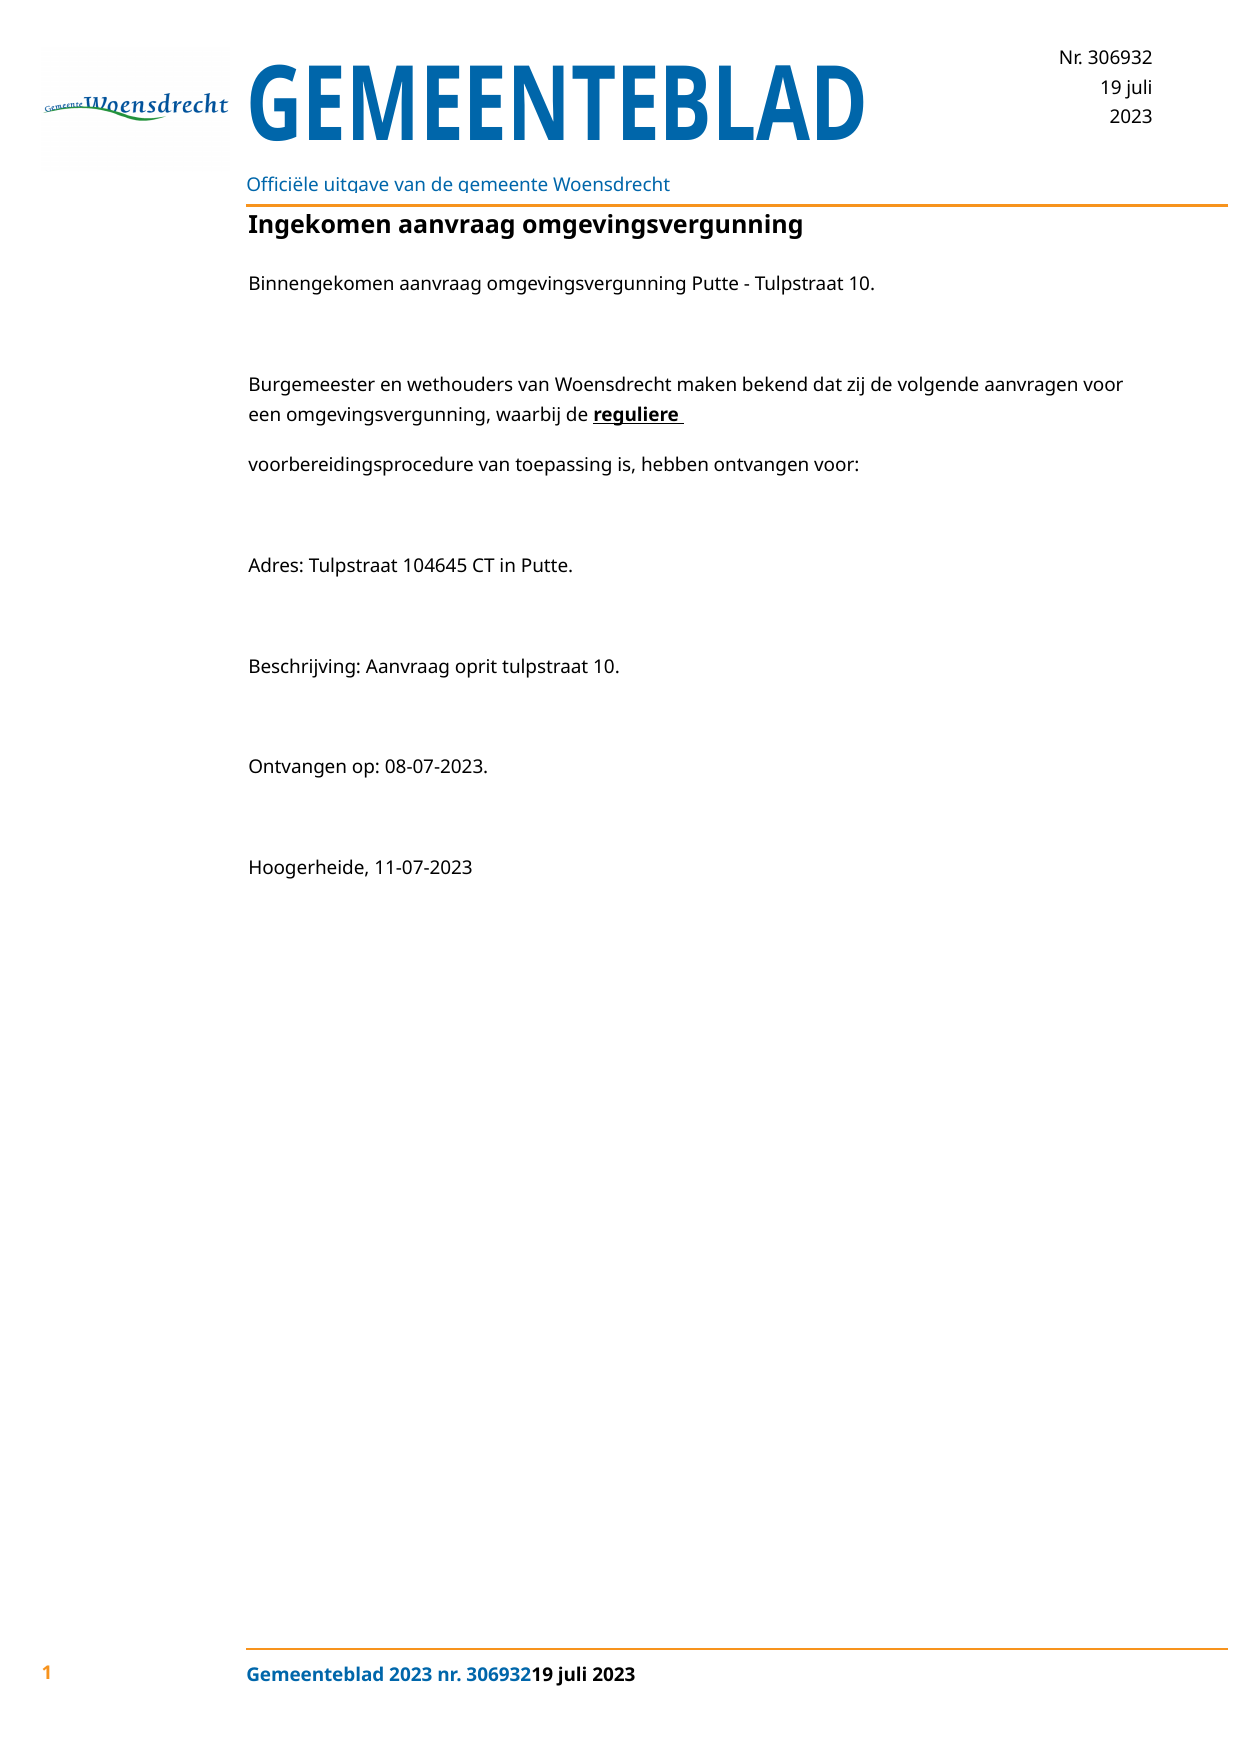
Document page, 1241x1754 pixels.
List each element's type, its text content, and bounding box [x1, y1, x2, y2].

text Adres: Tulpstraat 104645 CT in Putte. [248, 552, 1152, 578]
picture [41, 47, 231, 172]
text Burgemeester en wethouders van Woensdrecht maken bekend dat zij de volgende aanvragen voor een omgevingsvergunning, waarbij de reguliere [248, 371, 1152, 426]
text Hoogerheide, 11-07-2023 [248, 854, 1152, 880]
text Binnengekomen aanvraag omgevingsvergunning Putte - Tulpstraat 10. [248, 270, 1152, 296]
text Beschrijving: Aanvraag oprit tulpstraat 10. [248, 653, 1152, 678]
text voorbereidingsprocedure van toepassing is, hebben ontvangen voor: [248, 451, 1152, 477]
text Ingekomen aanvraag omgevingsvergunning [248, 207, 1152, 241]
text Ontvangen op: 08-07-2023. [248, 754, 1152, 779]
